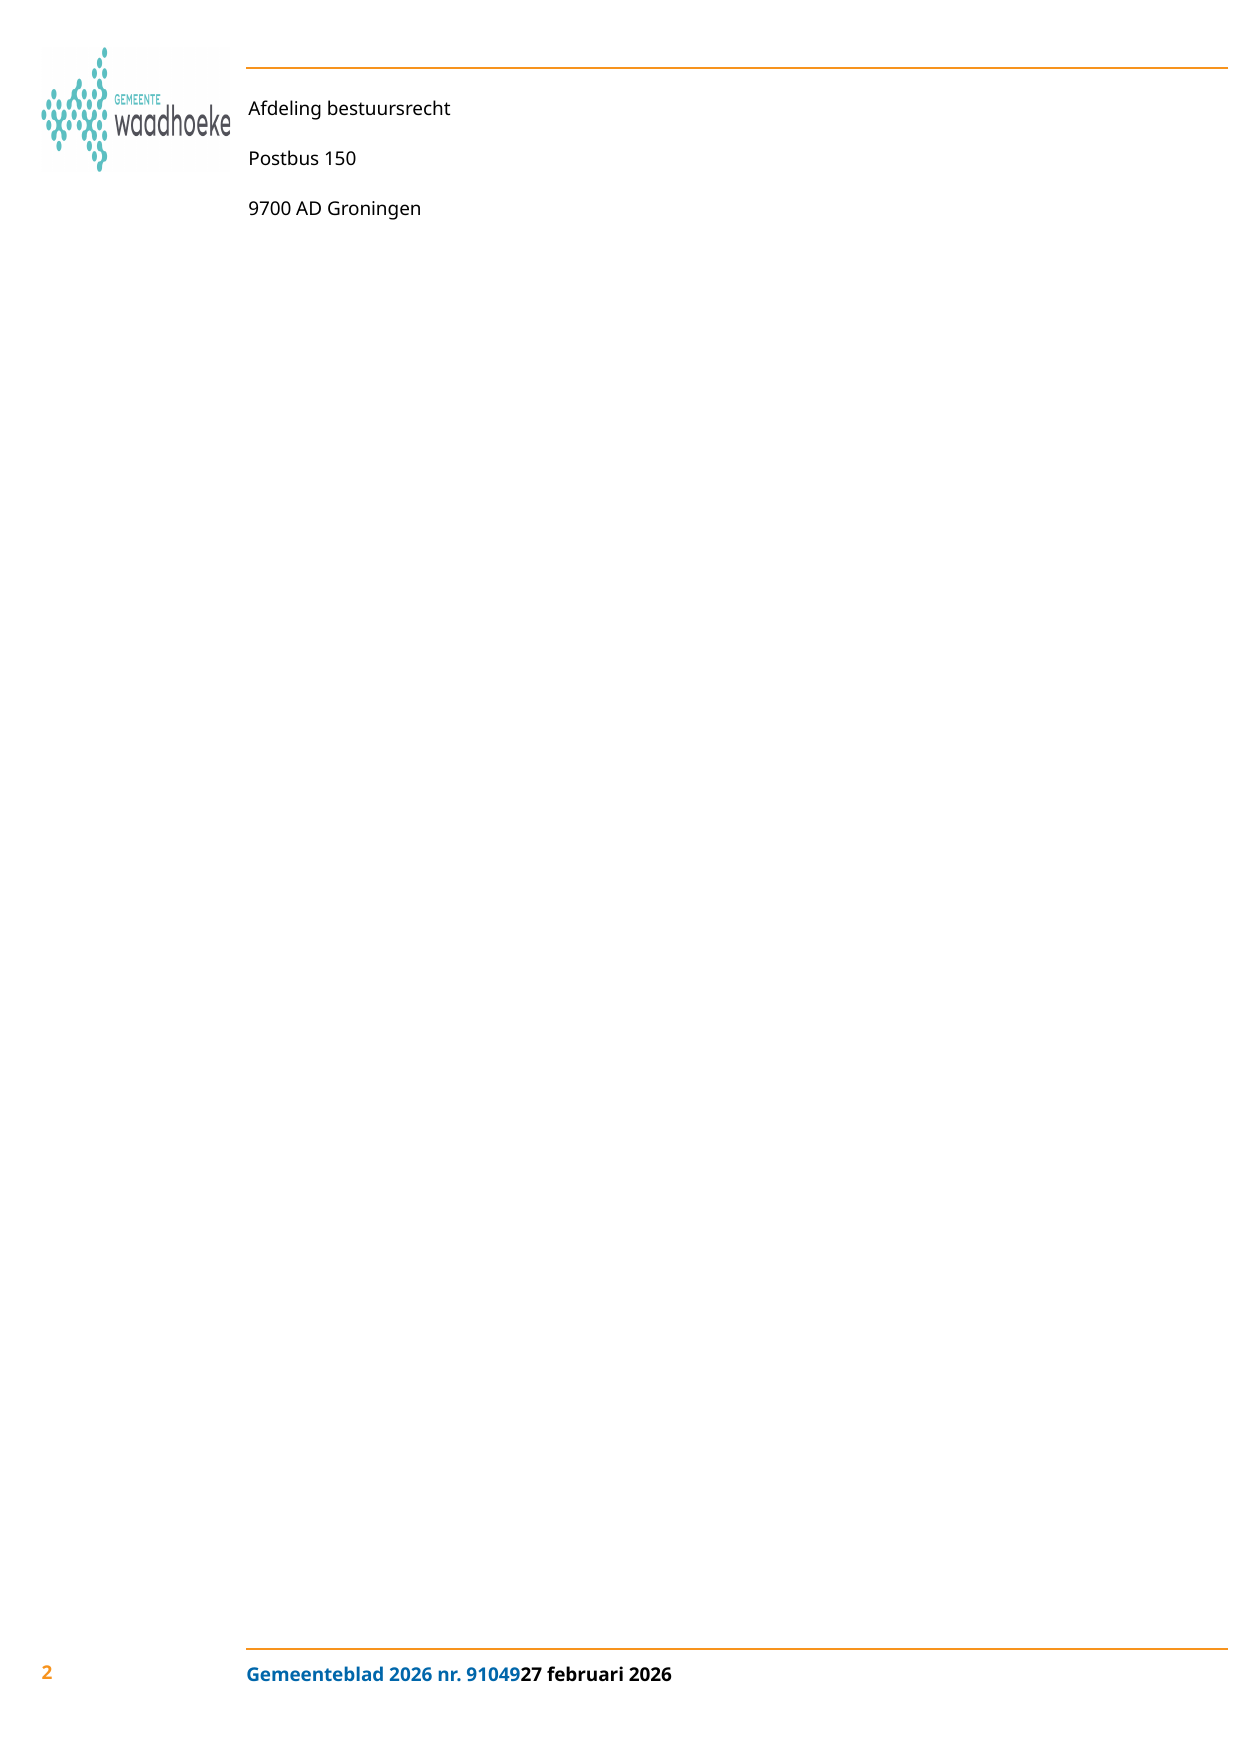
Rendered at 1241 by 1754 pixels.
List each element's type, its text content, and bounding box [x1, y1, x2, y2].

text 9700 AD Groningen [248, 196, 1152, 221]
picture [41, 47, 231, 172]
text Postbus 150 [248, 145, 1152, 171]
text Afdeling bestuursrecht [248, 95, 1152, 121]
